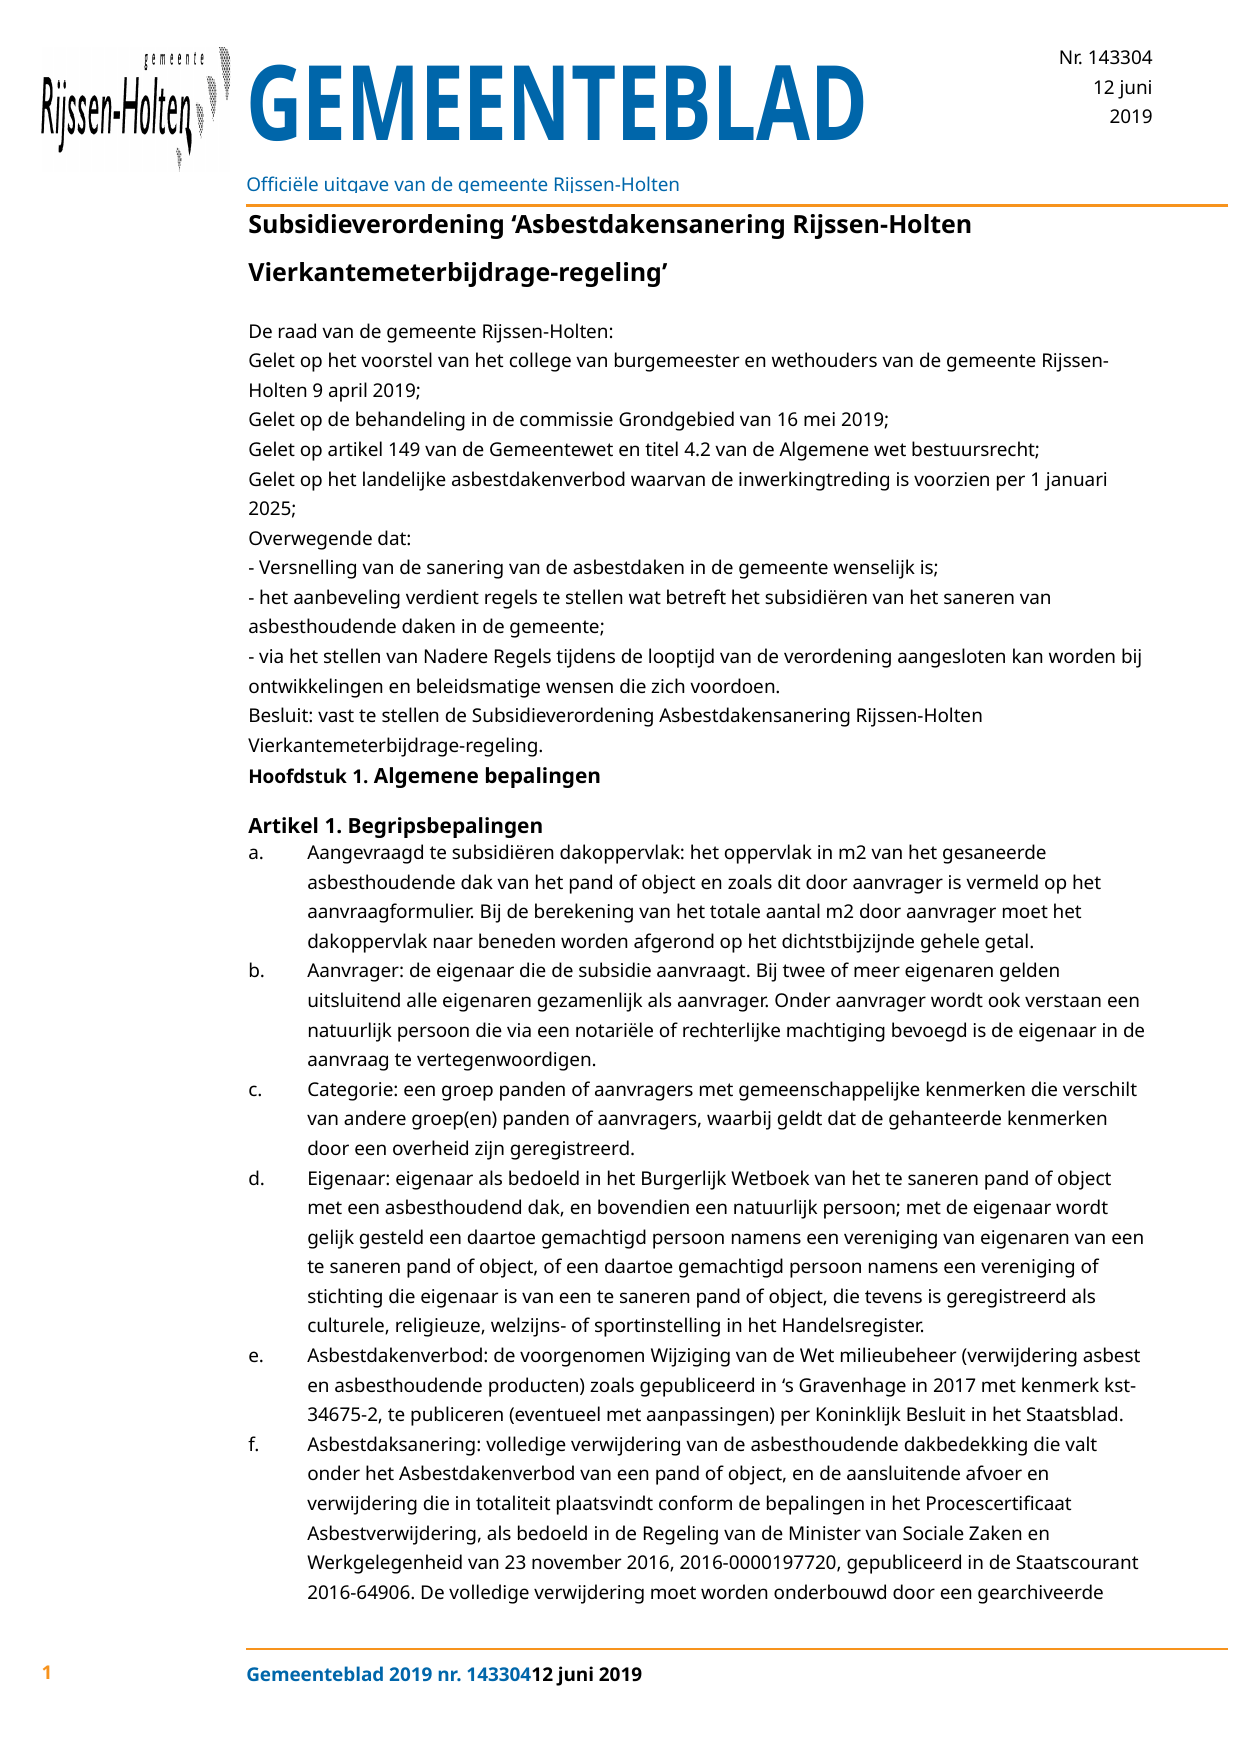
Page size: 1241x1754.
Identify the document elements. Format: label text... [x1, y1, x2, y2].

list Asbestdaksanering: volledige verwijdering van de asbesthoudende dakbedekking die valt onder het Asbestdakenverbod van een pand of object, en de aansluitende afvoer en verwijdering die in totaliteit plaatsvindt conform de bepalingen in het Procescertificaat Asbestverwijdering, als bedoeld in de Regeling van de Minister van Sociale Zaken en Werkgelegenheid van 23 november 2016, 2016-0000197720, gepubliceerd in de Staatscourant 2016-64906. De volledige verwijdering moet worden onderbouwd door een gearchiveerde [248, 1431, 1152, 1605]
text Artikel 1. Begripsbepalingen [248, 811, 1152, 839]
text Gelet op de behandeling in de commissie Grondgebied van 16 mei 2019; [248, 407, 1152, 432]
text Subsidieverordening ‘Asbestdakensanering Rijssen-Holten Vierkantemeterbijdrage-regeling’ [248, 207, 1152, 288]
list Aanvrager: de eigenaar die de subsidie aanvraagt. Bij twee of meer eigenaren gelden uitsluitend alle eigenaren gezamenlijk als aanvrager. Onder aanvrager wordt ook verstaan een natuurlijk persoon die via een notariële of rechterlijke machtiging bevoegd is de eigenaar in de aanvraag te vertegenwoordigen. [248, 958, 1152, 1072]
picture [41, 47, 231, 172]
text Gelet op het voorstel van het college van burgemeester en wethouders van de gemeente Rijssen-Holten 9 april 2019; [248, 347, 1152, 403]
list Asbestdakenverbod: de voorgenomen Wijziging van de Wet milieubeheer (verwijdering asbest en asbesthoudende producten) zoals gepubliceerd in ‘s Gravenhage in 2017 met kenmerk kst-34675-2, te publiceren (eventueel met aanpassingen) per Koninklijk Besluit in het Staatsblad. [248, 1342, 1152, 1427]
text De raad van de gemeente Rijssen-Holten: [248, 318, 1152, 344]
text Hoofdstuk 1. Algemene bepalingen [248, 762, 1152, 790]
text - Versnelling van de sanering van de asbestdaken in de gemeente wenselijk is; [248, 554, 1152, 580]
text Besluit: vast te stellen de Subsidieverordening Asbestdakensanering Rijssen-Holten Vierkantemeterbijdrage-regeling. [248, 702, 1152, 758]
text Gelet op het landelijke asbestdakenverbod waarvan de inwerkingtreding is voorzien per 1 januari 2025; [248, 466, 1152, 521]
text Gelet op artikel 149 van de Gemeentewet en titel 4.2 van de Algemene wet bestuursrecht; [248, 436, 1152, 462]
text - via het stellen van Nadere Regels tijdens de looptijd van de verordening aangesloten kan worden bij ontwikkelingen en beleidsmatige wensen die zich voordoen. [248, 643, 1152, 699]
text - het aanbeveling verdient regels te stellen wat betreft het subsidiëren van het saneren van asbesthoudende daken in de gemeente; [248, 584, 1152, 639]
list Aangevraagd te subsidiëren dakoppervlak: het oppervlak in m2 van het gesaneerde asbesthoudende dak van het pand of object en zoals dit door aanvrager is vermeld op het aanvraagformulier. Bij de berekening van het totale aantal m2 door aanvrager moet het dakoppervlak naar beneden worden afgerond op het dichtstbijzijnde gehele getal. [248, 839, 1152, 954]
list Categorie: een groep panden of aanvragers met gemeenschappelijke kenmerken die verschilt van andere groep(en) panden of aanvragers, waarbij geldt dat de gehanteerde kenmerken door een overheid zijn geregistreerd. [248, 1076, 1152, 1161]
list Eigenaar: eigenaar als bedoeld in het Burgerlijk Wetboek van het te saneren pand of object met een asbesthoudend dak, en bovendien een natuurlijk persoon; met de eigenaar wordt gelijk gesteld een daartoe gemachtigd persoon namens een vereniging van eigenaren van een te saneren pand of object, of een daartoe gemachtigd persoon namens een vereniging of stichting die eigenaar is van een te saneren pand of object, die tevens is geregistreerd als culturele, religieuze, welzijns- of sportinstelling in het Handelsregister. [248, 1165, 1152, 1338]
text Overwegende dat: [248, 525, 1152, 551]
